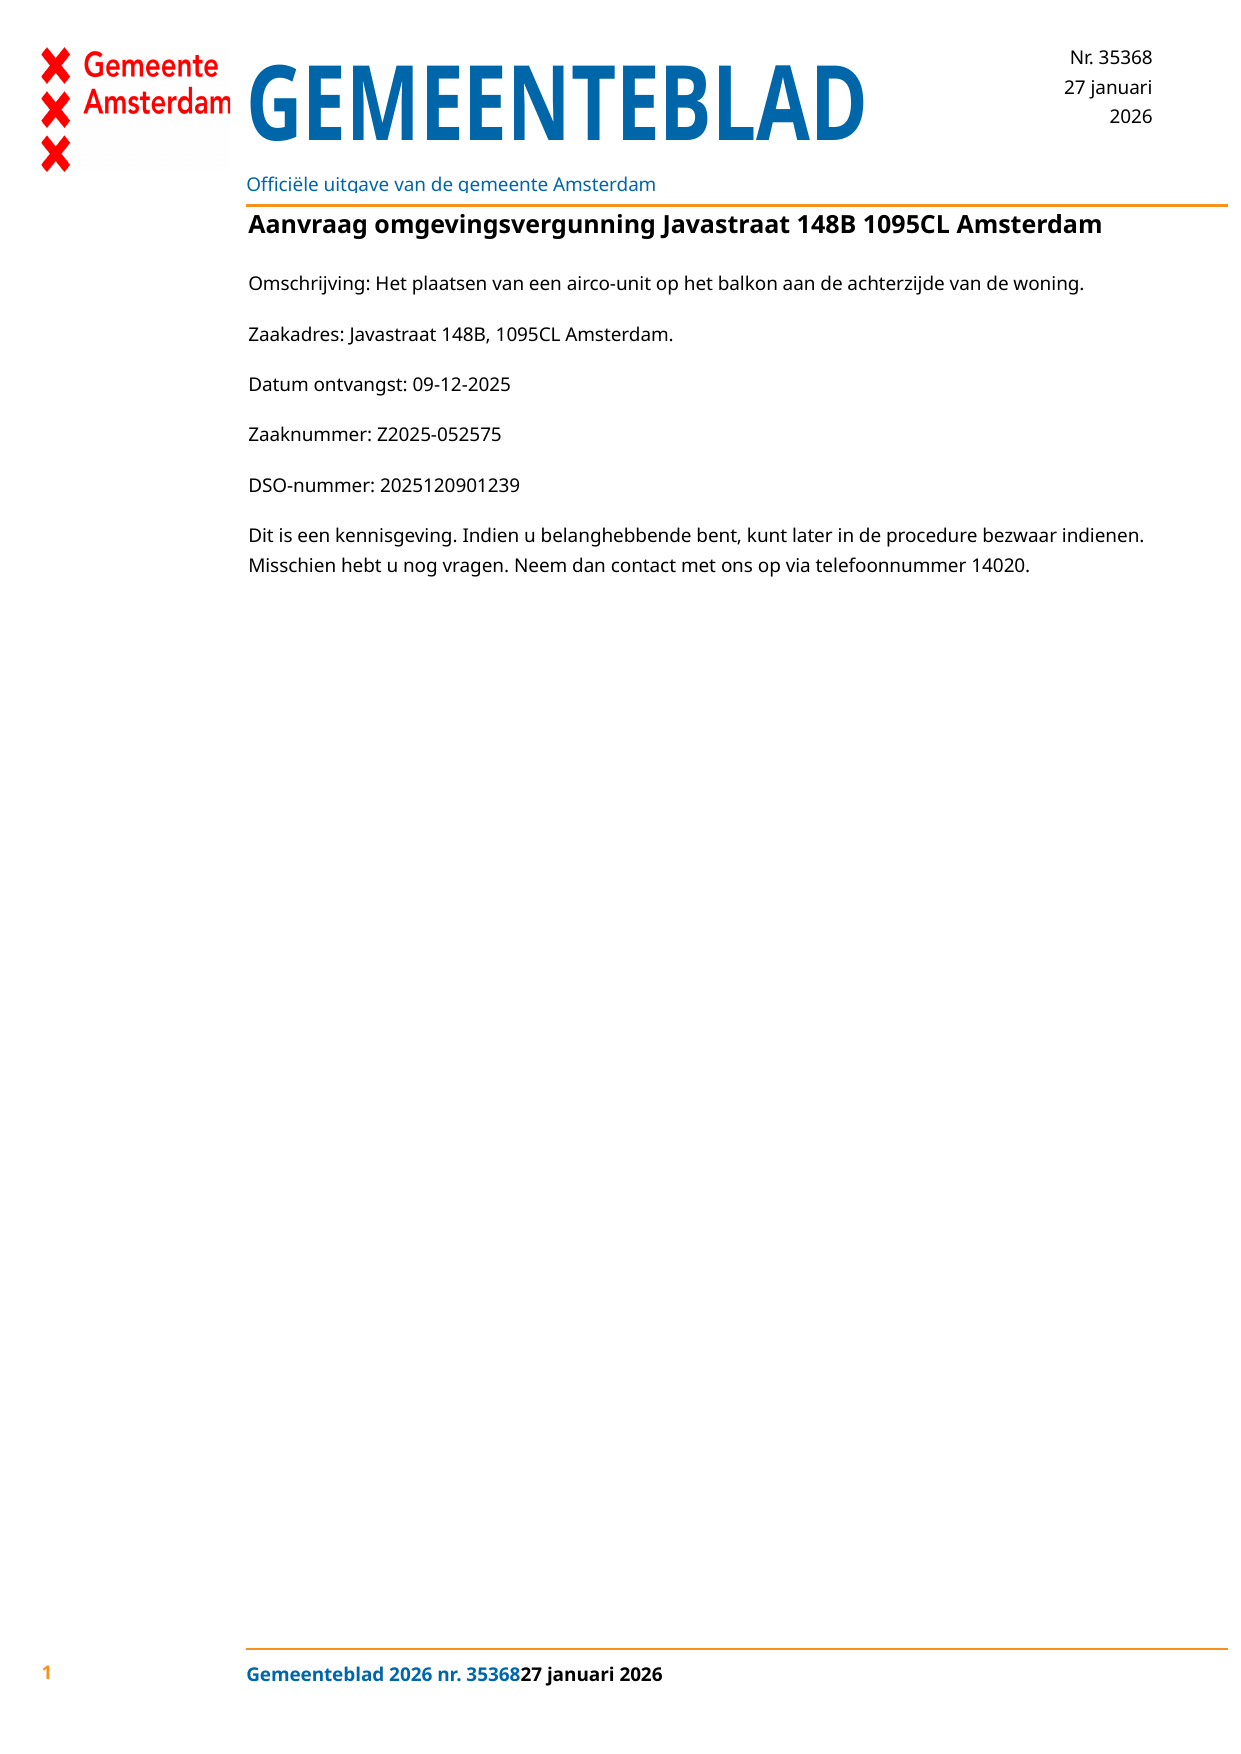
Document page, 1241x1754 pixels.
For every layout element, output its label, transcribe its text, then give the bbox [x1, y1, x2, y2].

text Dit is een kennisgeving. Indien u belanghebbende bent, kunt later in de procedure bezwaar indienen. Misschien hebt u nog vragen. Neem dan contact met ons op via telefoonnummer 14020. [248, 522, 1152, 578]
text DSO-nummer: 2025120901239 [248, 472, 1152, 498]
picture [41, 47, 231, 172]
text Aanvraag omgevingsvergunning Javastraat 148B 1095CL Amsterdam [248, 207, 1152, 241]
text Zaakadres: Javastraat 148B, 1095CL Amsterdam. [248, 321, 1152, 346]
text Omschrijving: Het plaatsen van een airco-unit op het balkon aan de achterzijde van de woning. [248, 270, 1152, 296]
text Datum ontvangst: 09-12-2025 [248, 371, 1152, 397]
text Zaaknummer: Z2025-052575 [248, 422, 1152, 447]
